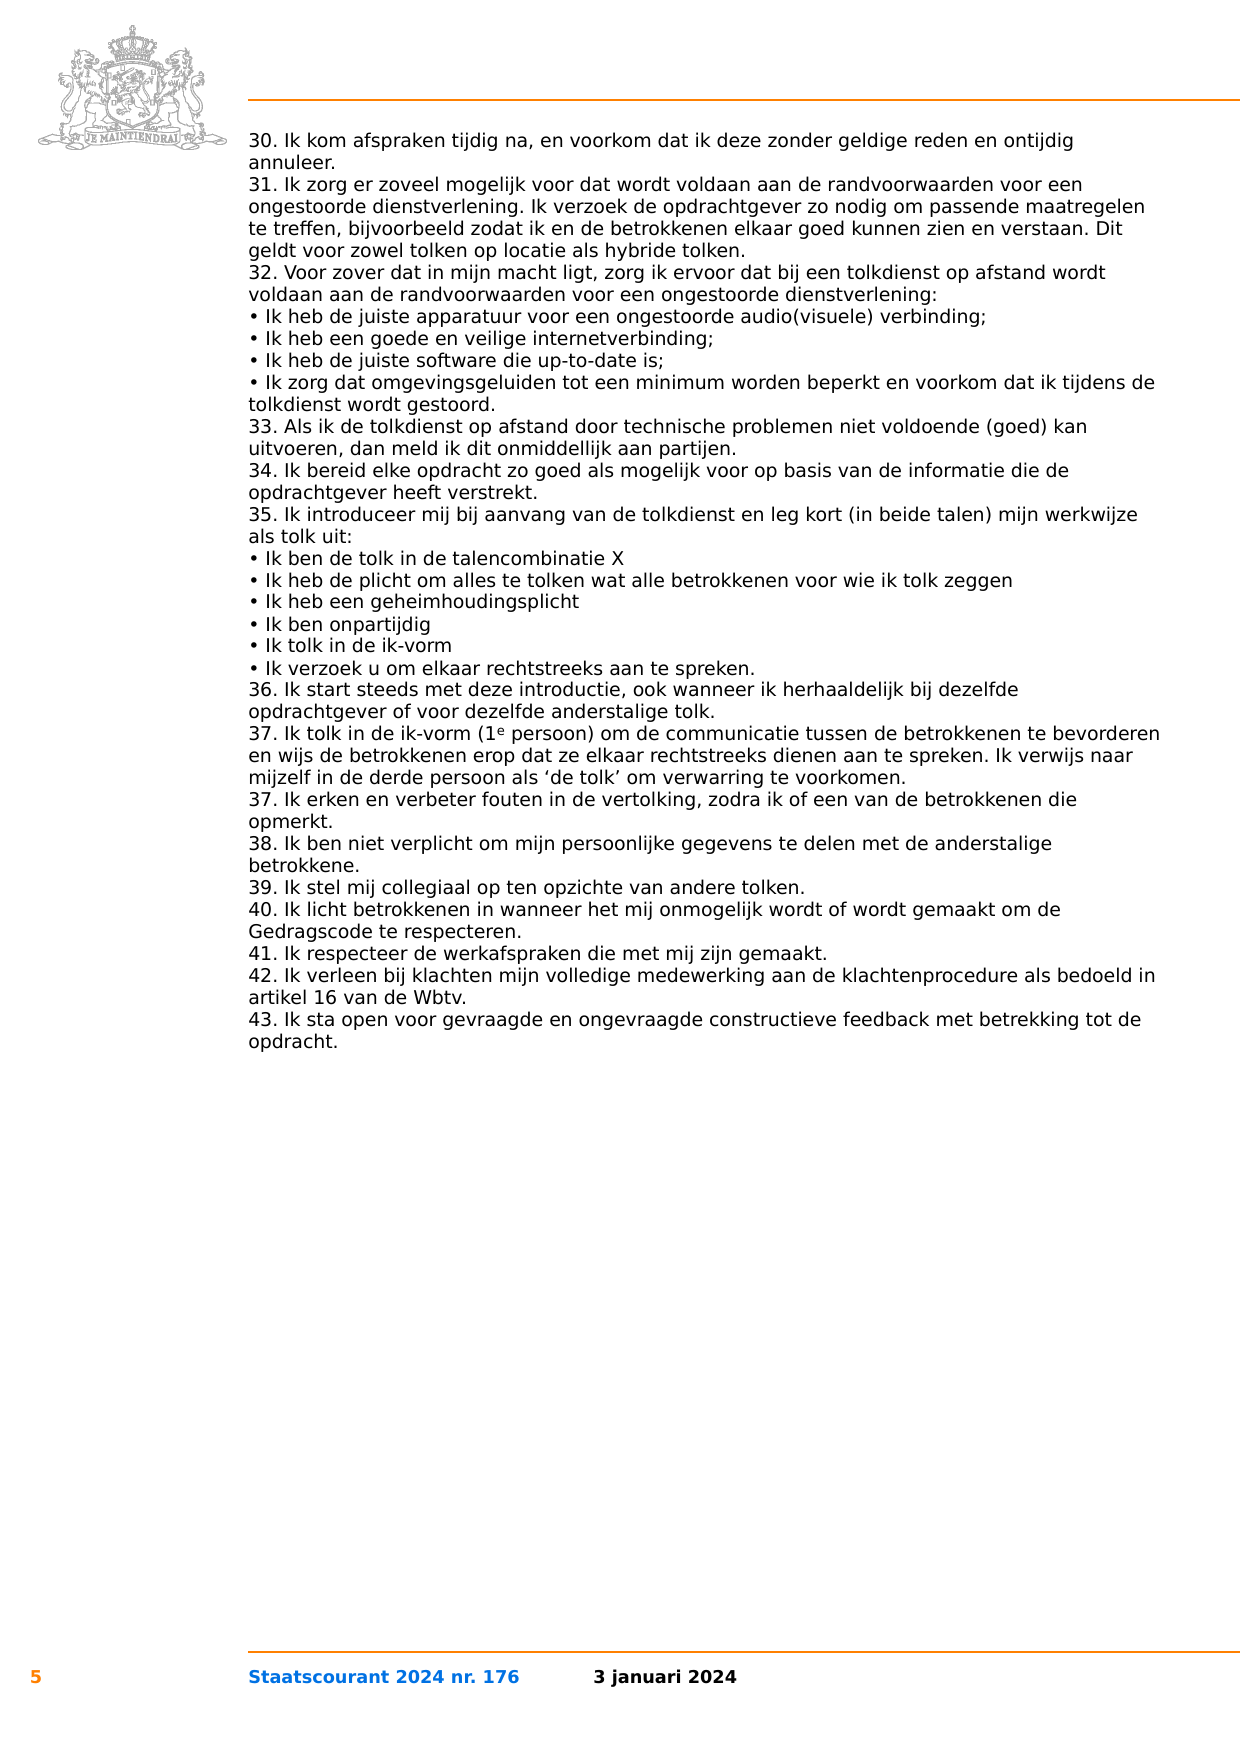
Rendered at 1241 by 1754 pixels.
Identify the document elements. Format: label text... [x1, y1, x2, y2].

text • Ik verzoek u om elkaar rechtstreeks aan te spreken. [248, 657, 1163, 679]
text 38. Ik ben niet verplicht om mijn persoonlijke gegevens te delen met de anderstalige betrokkene. [248, 833, 1163, 877]
text 31. Ik zorg er zoveel mogelijk voor dat wordt voldaan aan de randvoorwaarden voor een ongestoorde dienstverlening. Ik verzoek de opdrachtgever zo nodig om passende maatregelen te treffen, bijvoorbeeld zodat ik en de betrokkenen elkaar goed kunnen zien en verstaan. Dit geldt voor zowel tolken op locatie als hybride tolken. [248, 174, 1163, 262]
text 40. Ik licht betrokkenen in wanneer het mij onmogelijk wordt of wordt gemaakt om de Gedragscode te respecteren. [248, 899, 1163, 943]
text • Ik heb de juiste software die up-to-date is; [248, 350, 1163, 372]
text 35. Ik introduceer mij bij aanvang van de tolkdienst en leg kort (in beide talen) mijn werkwijze als tolk uit: [248, 503, 1163, 547]
text 36. Ik start steeds met deze introductie, ook wanneer ik herhaaldelijk bij dezelfde opdrachtgever of voor dezelfde anderstalige tolk. [248, 679, 1163, 723]
text • Ik ben de tolk in de talencombinatie X [248, 547, 1163, 569]
text 39. Ik stel mij collegiaal op ten opzichte van andere tolken. [248, 877, 1163, 899]
text 42. Ik verleen bij klachten mijn volledige medewerking aan de klachtenprocedure als bedoeld in artikel 16 van de Wbtv. [248, 965, 1163, 1009]
text 37. Ik tolk in de ik-vorm (1e persoon) om de communicatie tussen de betrokkenen te bevorderen en wijs de betrokkenen erop dat ze elkaar rechtstreeks dienen aan te spreken. Ik verwijs naar mijzelf in de derde persoon als ‘de tolk’ om verwarring te voorkomen. [248, 723, 1163, 789]
text 32. Voor zover dat in mijn macht ligt, zorg ik ervoor dat bij een tolkdienst op afstand wordt voldaan aan de randvoorwaarden voor een ongestoorde dienstverlening: [248, 262, 1163, 306]
picture [38, 25, 227, 150]
text 43. Ik sta open voor gevraagde en ongevraagde constructieve feedback met betrekking tot de opdracht. [248, 1009, 1163, 1053]
text 33. Als ik de tolkdienst op afstand door technische problemen niet voldoende (goed) kan uitvoeren, dan meld ik dit onmiddellijk aan partijen. [248, 416, 1163, 459]
text 30. Ik kom afspraken tijdig na, en voorkom dat ik deze zonder geldige reden en ontijdig annuleer. [248, 130, 1163, 174]
text 37. Ik erken en verbeter fouten in de vertolking, zodra ik of een van de betrokkenen die opmerkt. [248, 789, 1163, 833]
text • Ik ben onpartijdig [248, 613, 1163, 635]
text 41. Ik respecteer de werkafspraken die met mij zijn gemaakt. [248, 943, 1163, 965]
text • Ik heb een geheimhoudingsplicht [248, 591, 1163, 613]
text • Ik tolk in de ik-vorm [248, 635, 1163, 657]
text • Ik zorg dat omgevingsgeluiden tot een minimum worden beperkt en voorkom dat ik tijdens de tolkdienst wordt gestoord. [248, 372, 1163, 416]
text 34. Ik bereid elke opdracht zo goed als mogelijk voor op basis van de informatie die de opdrachtgever heeft verstrekt. [248, 459, 1163, 503]
text • Ik heb een goede en veilige internetverbinding; [248, 328, 1163, 350]
text • Ik heb de juiste apparatuur voor een ongestoorde audio(visuele) verbinding; [248, 306, 1163, 328]
text • Ik heb de plicht om alles te tolken wat alle betrokkenen voor wie ik tolk zeggen [248, 569, 1163, 591]
